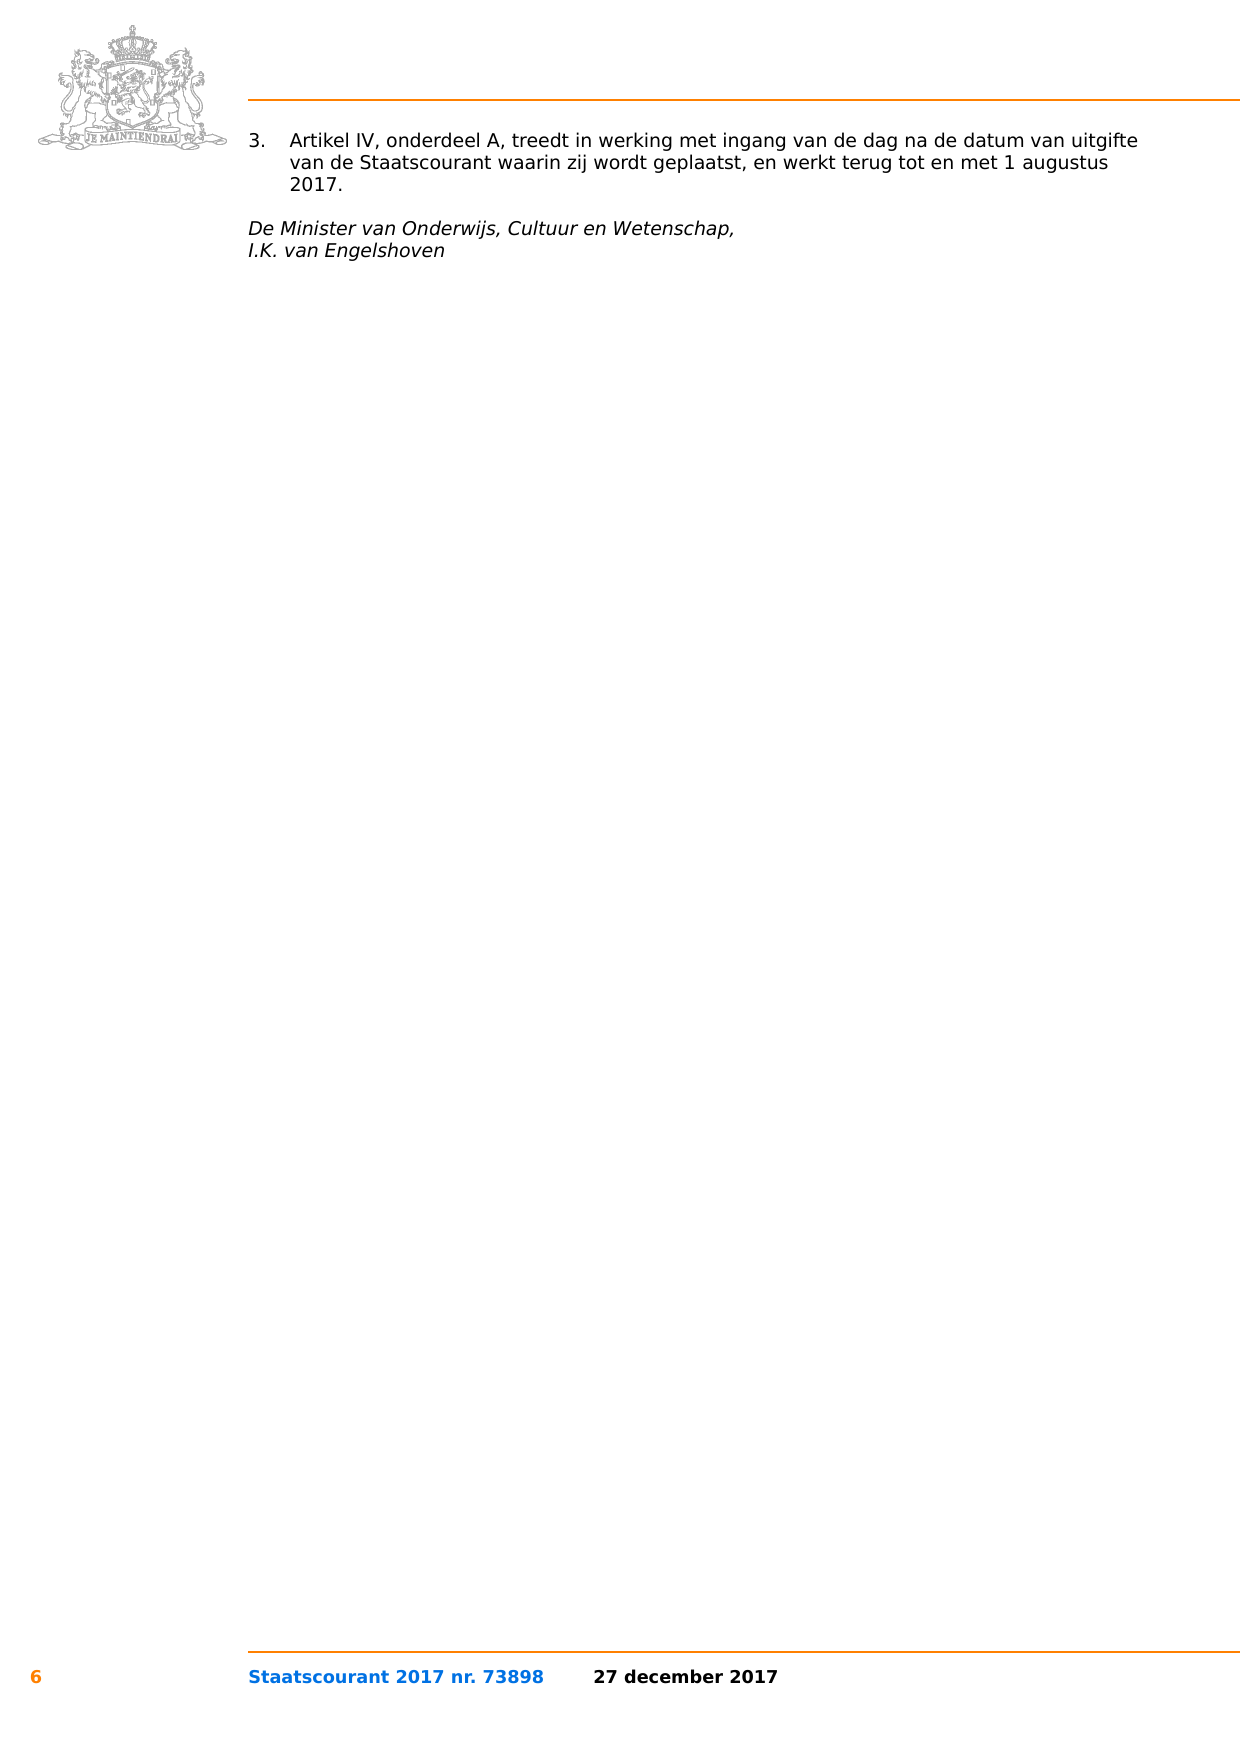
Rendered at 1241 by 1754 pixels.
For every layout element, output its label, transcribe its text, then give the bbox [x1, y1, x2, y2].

text 3. Artikel IV, onderdeel A, treedt in werking met ingang van de dag na de datum van uitgifte van de Staatscourant waarin zij wordt geplaatst, en werkt terug tot en met 1 augustus 2017. [248, 130, 1163, 196]
text De Minister van Onderwijs, Cultuur en Wetenschap, I.K. van Engelshoven [248, 218, 1163, 262]
picture [38, 25, 227, 150]
